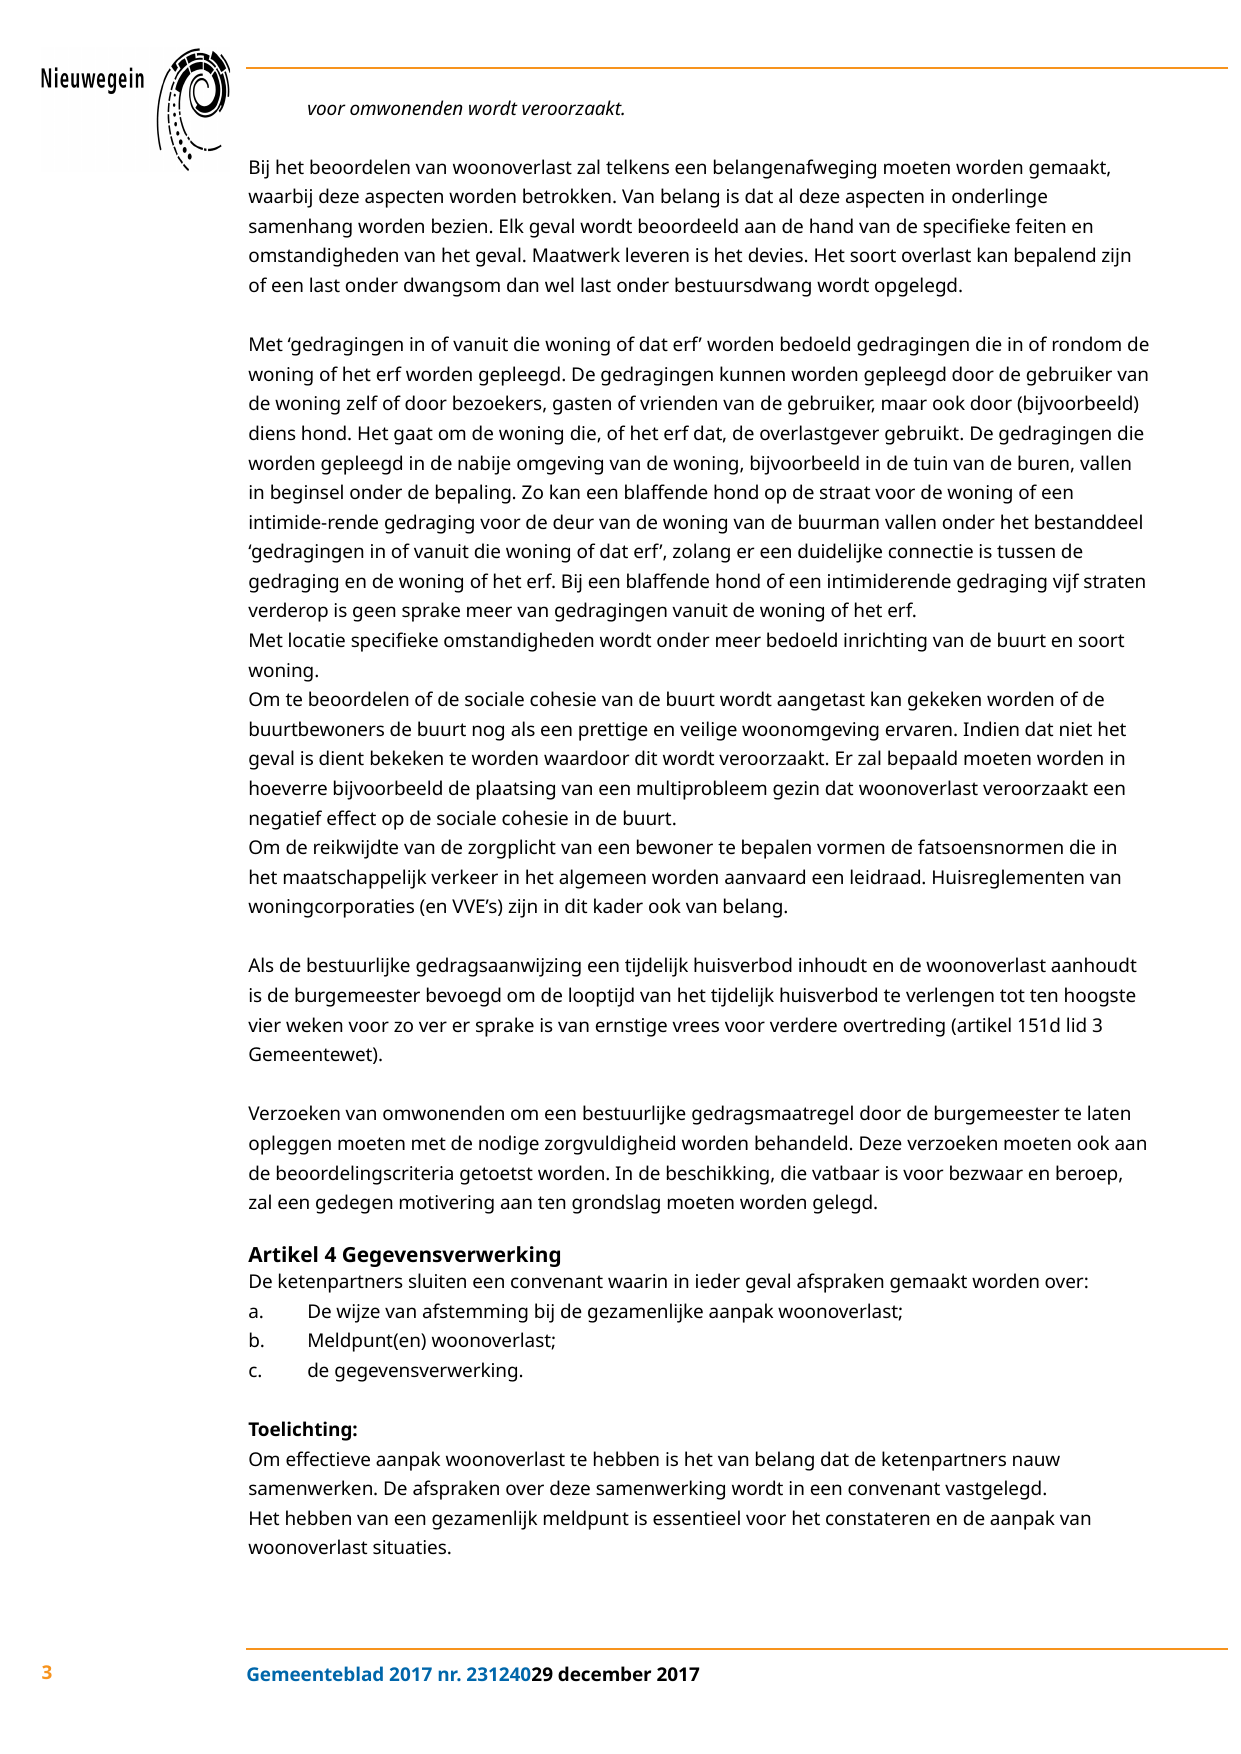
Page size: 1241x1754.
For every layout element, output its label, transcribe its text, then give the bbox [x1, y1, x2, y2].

text Verzoeken van omwonenden om een bestuurlijke gedragsmaatregel door de burgemeester te laten opleggen moeten met de nodige zorgvuldigheid worden behandeld. Deze verzoeken moeten ook aan de beoordelingscriteria getoetst worden. In de beschikking, die vatbaar is voor bezwaar en beroep, zal een gedegen motivering aan ten grondslag moeten worden gelegd. [248, 1101, 1152, 1215]
text Om te beoordelen of de sociale cohesie van de buurt wordt aangetast kan gekeken worden of de buurtbewoners de buurt nog als een prettige en veilige woonomgeving ervaren. Indien dat niet het geval is dient bekeken te worden waardoor dit wordt veroorzaakt. Er zal bepaald moeten worden in hoeverre bijvoorbeeld de plaatsing van een multiprobleem gezin dat woonoverlast veroorzaakt een negatief effect op de sociale cohesie in de buurt. [248, 686, 1152, 831]
list voor omwonenden wordt veroorzaakt. [248, 95, 1152, 121]
text Bij het beoordelen van woonoverlast zal telkens een belangenafweging moeten worden gemaakt, waarbij deze aspecten worden betrokken. Van belang is dat al deze aspecten in onderlinge samenhang worden bezien. Elk geval wordt beoordeeld aan de hand van de specifieke feiten en omstandigheden van het geval. Maatwerk leveren is het devies. Het soort overlast kan bepalend zijn of een last onder dwangsom dan wel last onder bestuursdwang wordt opgelegd. [248, 154, 1152, 298]
text Om de reikwijdte van de zorgplicht van een bewoner te bepalen vormen de fatsoensnormen die in het maatschappelijk verkeer in het algemeen worden aanvaard een leidraad. Huisreglementen van woningcorporaties (en VVE’s) zijn in dit kader ook van belang. [248, 834, 1152, 919]
text Artikel 4 Gegevensverwerking [248, 1240, 1152, 1268]
list Meldpunt(en) woonoverlast; [248, 1327, 1152, 1353]
text Met ‘gedragingen in of vanuit die woning of dat erf’ worden bedoeld gedragingen die in of rondom de woning of het erf worden gepleegd. De gedragingen kunnen worden gepleegd door de gebruiker van de woning zelf of door bezoekers, gasten of vrienden van de gebruiker, maar ook door (bijvoorbeeld) diens hond. Het gaat om de woning die, of het erf dat, de overlastgever gebruikt. De gedragingen die worden gepleegd in de nabije omgeving van de woning, bijvoorbeeld in de tuin van de buren, vallen in beginsel onder de bepaling. Zo kan een blaffende hond op de straat voor de woning of een intimide-rende gedraging voor de deur van de woning van de buurman vallen onder het bestanddeel ‘gedragingen in of vanuit die woning of dat erf’, zolang er een duidelijke connectie is tussen de gedraging en de woning of het erf. Bij een blaffende hond of een intimiderende gedraging vijf straten verderop is geen sprake meer van gedragingen vanuit de woning of het erf. [248, 331, 1152, 623]
text Als de bestuurlijke gedragsaanwijzing een tijdelijk huisverbod inhoudt en de woonoverlast aanhoudt is de burgemeester bevoegd om de looptijd van het tijdelijk huisverbod te verlengen tot ten hoogste vier weken voor zo ver er sprake is van ernstige vrees voor verdere overtreding (artikel 151d lid 3 Gemeentewet). [248, 953, 1152, 1067]
text De ketenpartners sluiten een convenant waarin in ieder geval afspraken gemaakt worden over: [248, 1268, 1152, 1294]
text Met locatie specifieke omstandigheden wordt onder meer bedoeld inrichting van de buurt en soort woning. [248, 627, 1152, 683]
list de gegevensverwerking. [248, 1357, 1152, 1383]
text Het hebben van een gezamenlijk meldpunt is essentieel voor het constateren en de aanpak van woonoverlast situaties. [248, 1505, 1152, 1560]
picture [41, 47, 231, 172]
list De wijze van afstemming bij de gezamenlijke aanpak woonoverlast; [248, 1298, 1152, 1323]
text Om effectieve aanpak woonoverlast te hebben is het van belang dat de ketenpartners nauw samenwerken. De afspraken over deze samenwerking wordt in een convenant vastgelegd. [248, 1446, 1152, 1501]
text Toelichting: [248, 1416, 1152, 1442]
